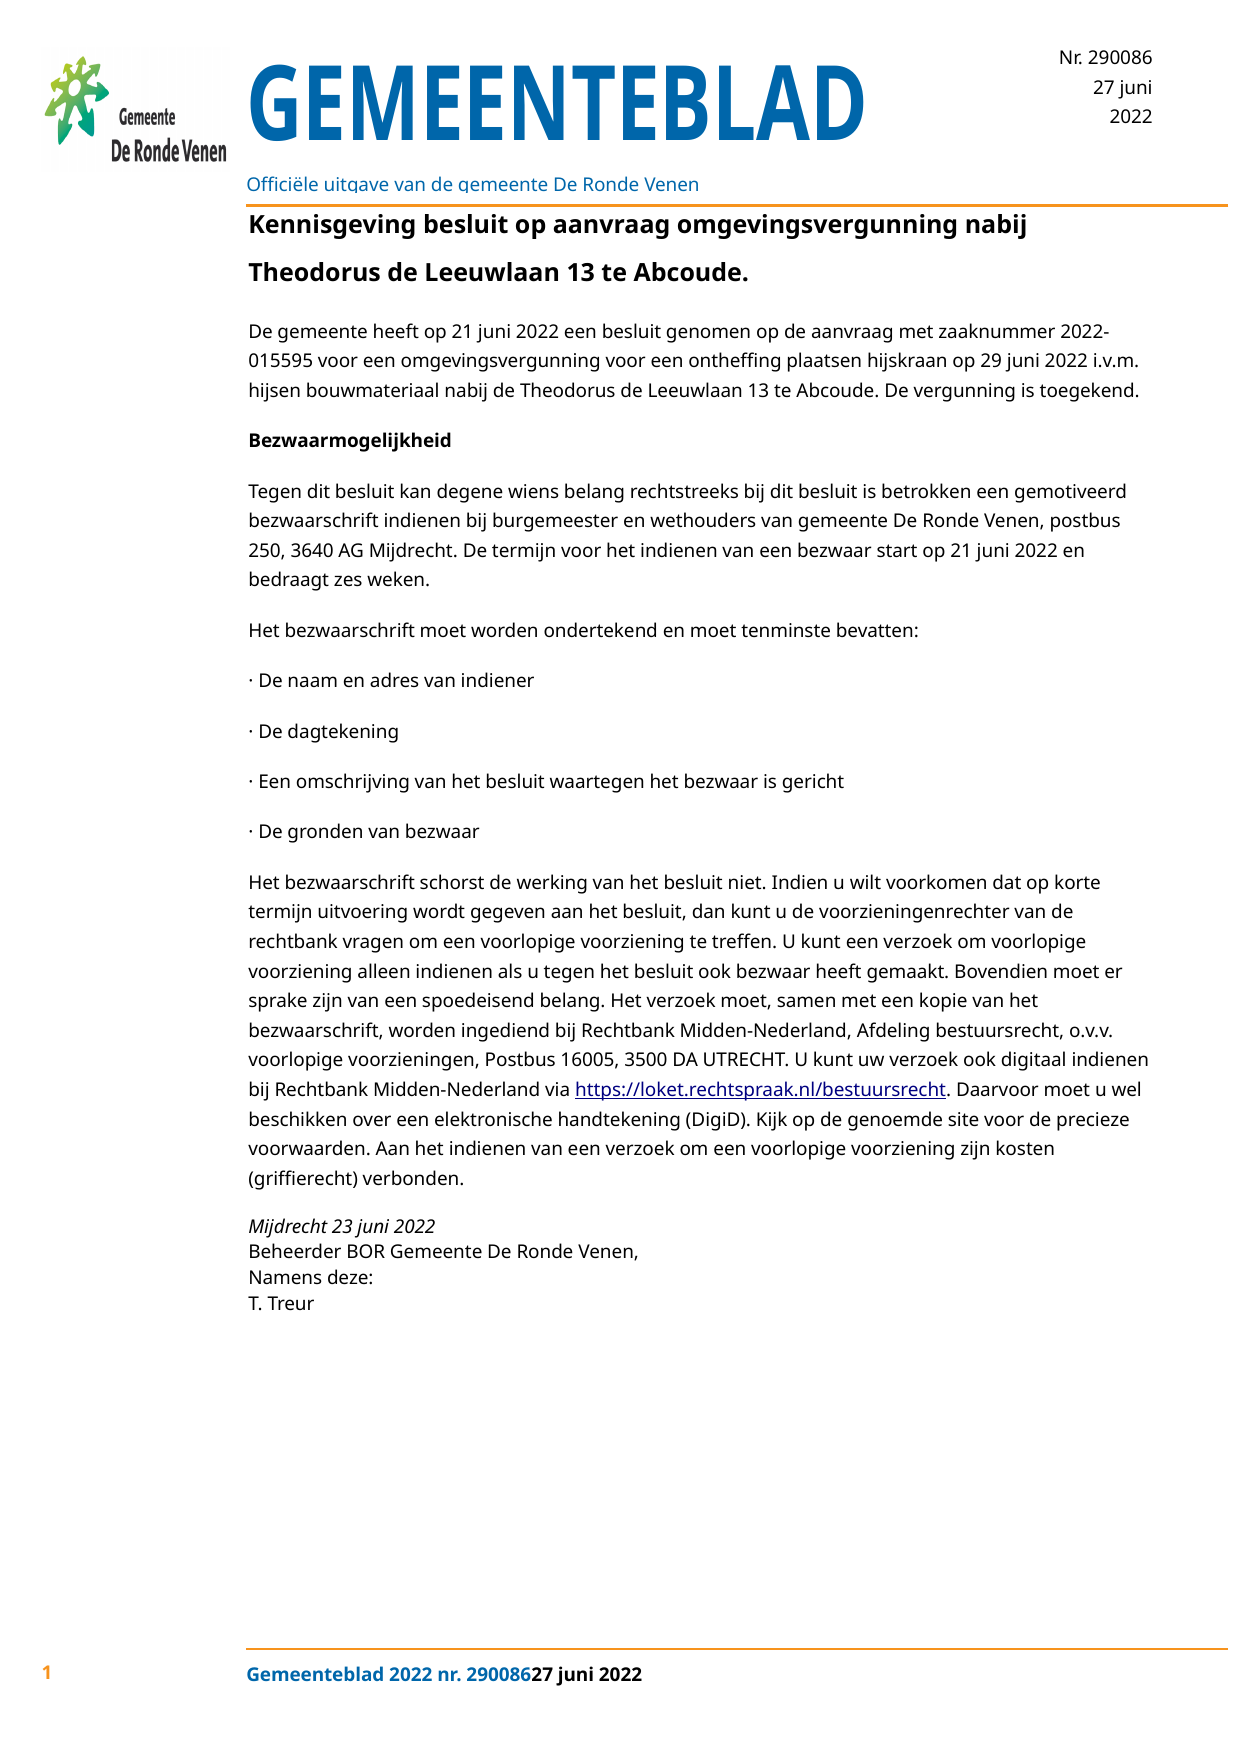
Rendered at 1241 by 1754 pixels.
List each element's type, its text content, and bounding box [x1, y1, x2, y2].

text Het bezwaarschrift moet worden ondertekend en moet tenminste bevatten: [248, 617, 1152, 643]
text · De gronden van bezwaar [248, 819, 1152, 844]
text Kennisgeving besluit op aanvraag omgevingsvergunning nabij Theodorus de Leeuwlaan 13 te Abcoude. [248, 207, 1152, 288]
text · Een omschrijving van het besluit waartegen het bezwaar is gericht [248, 768, 1152, 794]
text Het bezwaarschrift schorst de werking van het besluit niet. Indien u wilt voorkomen dat op korte termijn uitvoering wordt gegeven aan het besluit, dan kunt u de voorzieningenrechter van de rechtbank vragen om een voorlopige voorziening te treffen. U kunt een verzoek om voorlopige voorziening alleen indienen als u tegen het besluit ook bezwaar heeft gemaakt. Bovendien moet er sprake zijn van een spoedeisend belang. Het verzoek moet, samen met een kopie van het bezwaarschrift, worden ingediend bij Rechtbank Midden-Nederland, Afdeling bestuursrecht, o.v.v. voorlopige voorzieningen, Postbus 16005, 3500 DA UTRECHT. U kunt uw verzoek ook digitaal indienen bij Rechtbank Midden-Nederland via https://loket.rechtspraak.nl/bestuursrecht. Daarvoor moet u wel beschikken over een elektronische handtekening (DigiD). Kijk op de genoemde site voor de precieze voorwaarden. Aan het indienen van een verzoek om een voorlopige voorziening zijn kosten (griffierecht) verbonden. [248, 869, 1152, 1191]
text Namens deze: [248, 1264, 1152, 1290]
text De gemeente heeft op 21 juni 2022 een besluit genomen op de aanvraag met zaaknummer 2022-015595 voor een omgevingsvergunning voor een ontheffing plaatsen hijskraan op 29 juni 2022 i.v.m. hijsen bouwmateriaal nabij de Theodorus de Leeuwlaan 13 te Abcoude. De vergunning is toegekend. [248, 318, 1152, 403]
text · De dagtekening [248, 718, 1152, 744]
text Bezwaarmogelijkheid [248, 427, 1152, 453]
picture [41, 47, 231, 172]
text Beheerder BOR Gemeente De Ronde Venen, [248, 1238, 1152, 1264]
text · De naam en adres van indiener [248, 667, 1152, 693]
text Tegen dit besluit kan degene wiens belang rechtstreeks bij dit besluit is betrokken een gemotiveerd bezwaarschrift indienen bij burgemeester en wethouders van gemeente De Ronde Venen, postbus 250, 3640 AG Mijdrecht. De termijn voor het indienen van een bezwaar start op 21 juni 2022 en bedraagt zes weken. [248, 478, 1152, 592]
text Mijdrecht 23 juni 2022 [248, 1213, 1152, 1238]
text T. Treur [248, 1290, 1152, 1316]
